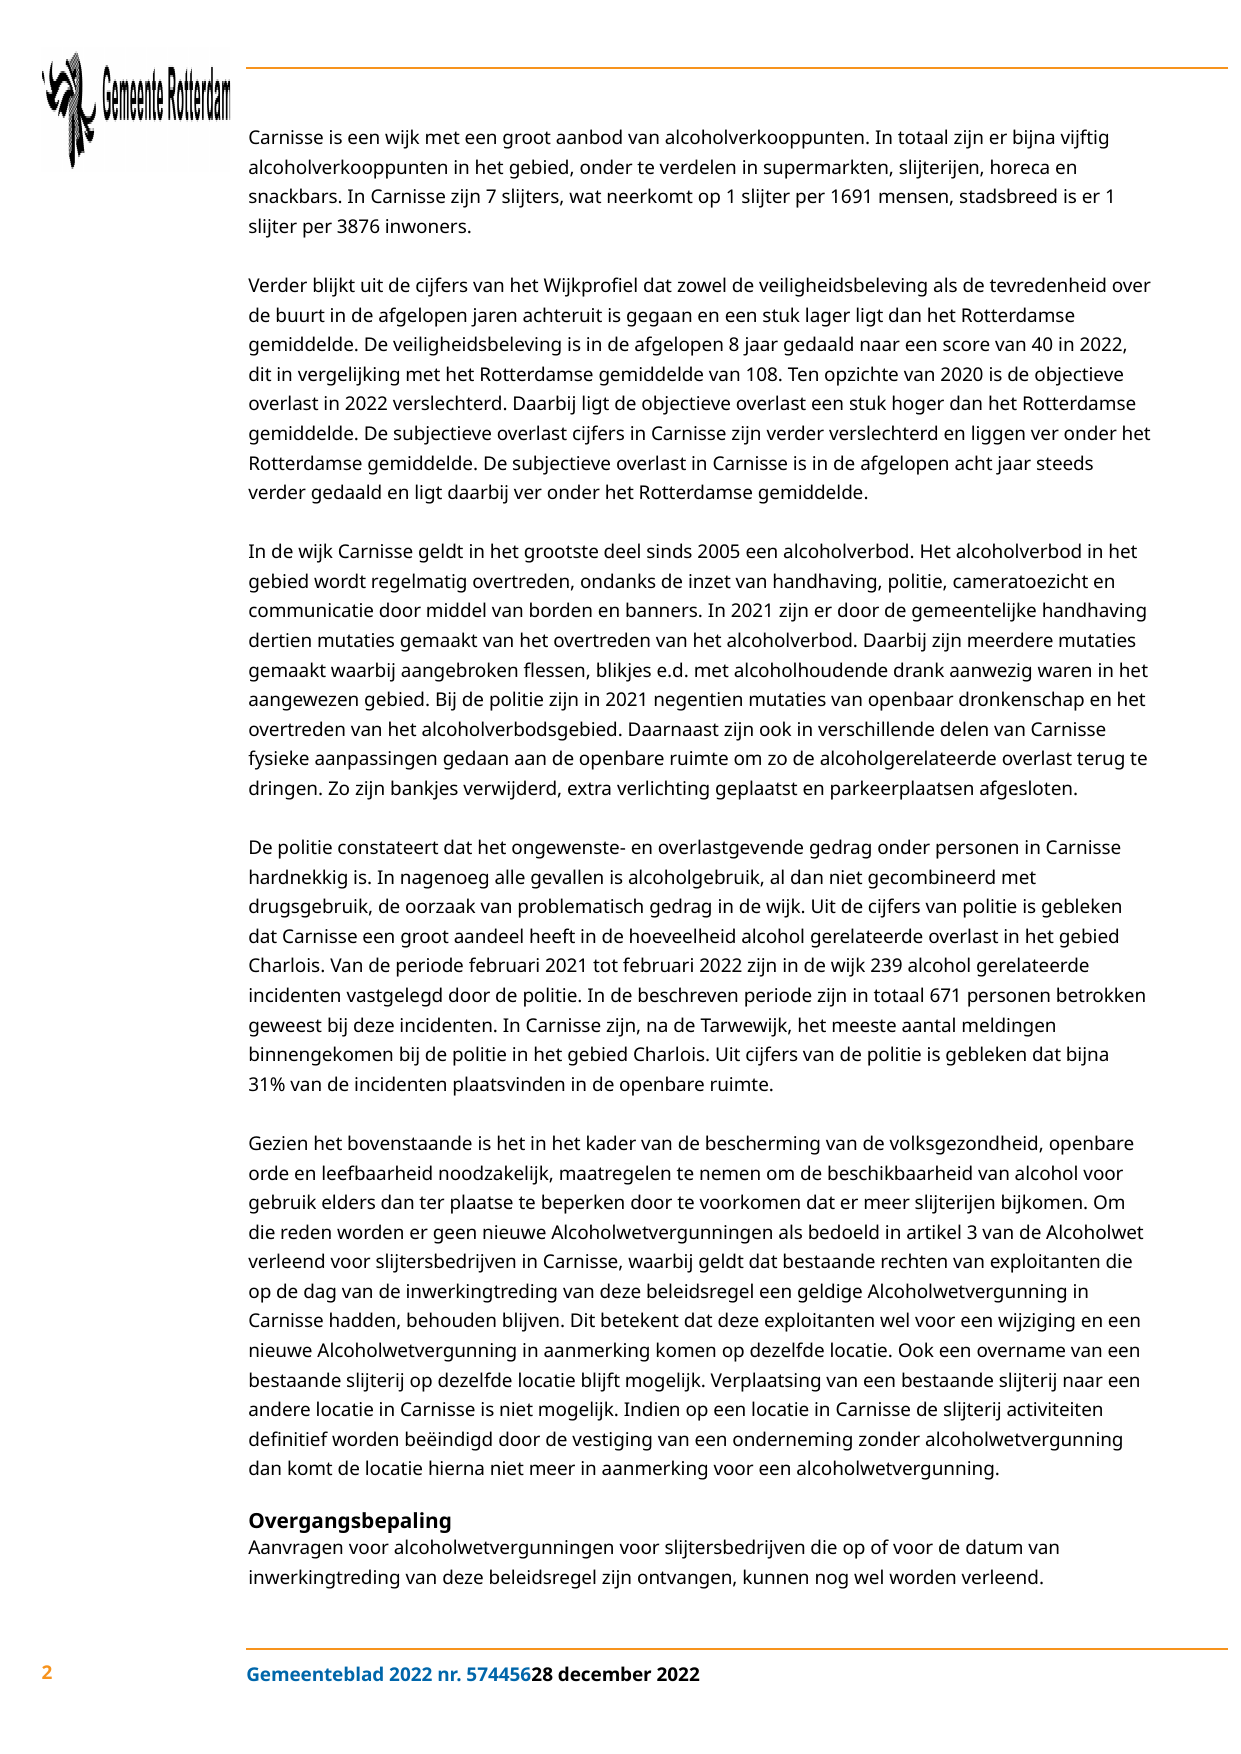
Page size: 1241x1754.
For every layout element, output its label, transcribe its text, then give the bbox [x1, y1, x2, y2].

picture [41, 47, 231, 172]
text Aanvragen voor alcoholwetvergunningen voor slijtersbedrijven die op of voor de datum van inwerkingtreding van deze beleidsregel zijn ontvangen, kunnen nog wel worden verleend. [248, 1534, 1152, 1590]
text Verder blijkt uit de cijfers van het Wijkprofiel dat zowel de veiligheidsbeleving als de tevredenheid over de buurt in de afgelopen jaren achteruit is gegaan en een stuk lager ligt dan het Rotterdamse gemiddelde. De veiligheidsbeleving is in de afgelopen 8 jaar gedaald naar een score van 40 in 2022, dit in vergelijking met het Rotterdamse gemiddelde van 108. Ten opzichte van 2020 is de objectieve overlast in 2022 verslechterd. Daarbij ligt de objectieve overlast een stuk hoger dan het Rotterdamse gemiddelde. De subjectieve overlast cijfers in Carnisse zijn verder verslechterd en liggen ver onder het Rotterdamse gemiddelde. De subjectieve overlast in Carnisse is in de afgelopen acht jaar steeds verder gedaald en ligt daarbij ver onder het Rotterdamse gemiddelde. [248, 272, 1152, 505]
text In de wijk Carnisse geldt in het grootste deel sinds 2005 een alcoholverbod. Het alcoholverbod in het gebied wordt regelmatig overtreden, ondanks de inzet van handhaving, politie, cameratoezicht en communicatie door middel van borden en banners. In 2021 zijn er door de gemeentelijke handhaving dertien mutaties gemaakt van het overtreden van het alcoholverbod. Daarbij zijn meerdere mutaties gemaakt waarbij aangebroken flessen, blikjes e.d. met alcoholhoudende drank aanwezig waren in het aangewezen gebied. Bij de politie zijn in 2021 negentien mutaties van openbaar dronkenschap en het overtreden van het alcoholverbodsgebied. Daarnaast zijn ook in verschillende delen van Carnisse fysieke aanpassingen gedaan aan de openbare ruimte om zo de alcoholgerelateerde overlast terug te dringen. Zo zijn bankjes verwijderd, extra verlichting geplaatst en parkeerplaatsen afgesloten. [248, 538, 1152, 801]
text De politie constateert dat het ongewenste- en overlastgevende gedrag onder personen in Carnisse hardnekkig is. In nagenoeg alle gevallen is alcoholgebruik, al dan niet gecombineerd met drugsgebruik, de oorzaak van problematisch gedrag in de wijk. Uit de cijfers van politie is gebleken dat Carnisse een groot aandeel heeft in de hoeveelheid alcohol gerelateerde overlast in het gebied Charlois. Van de periode februari 2021 tot februari 2022 zijn in de wijk 239 alcohol gerelateerde incidenten vastgelegd door de politie. In de beschreven periode zijn in totaal 671 personen betrokken geweest bij deze incidenten. In Carnisse zijn, na de Tarwewijk, het meeste aantal meldingen binnengekomen bij de politie in het gebied Charlois. Uit cijfers van de politie is gebleken dat bijna 31% van de incidenten plaatsvinden in de openbare ruimte. [248, 834, 1152, 1097]
text Gezien het bovenstaande is het in het kader van de bescherming van de volksgezondheid, openbare orde en leefbaarheid noodzakelijk, maatregelen te nemen om de beschikbaarheid van alcohol voor gebruik elders dan ter plaatse te beperken door te voorkomen dat er meer slijterijen bijkomen. Om die reden worden er geen nieuwe Alcoholwetvergunningen als bedoeld in artikel 3 van de Alcoholwet verleend voor slijtersbedrijven in Carnisse, waarbij geldt dat bestaande rechten van exploitanten die op de dag van de inwerkingtreding van deze beleidsregel een geldige Alcoholwetvergunning in Carnisse hadden, behouden blijven. Dit betekent dat deze exploitanten wel voor een wijziging en een nieuwe Alcoholwetvergunning in aanmerking komen op dezelfde locatie. Ook een overname van een bestaande slijterij op dezelfde locatie blijft mogelijk. Verplaatsing van een bestaande slijterij naar een andere locatie in Carnisse is niet mogelijk. Indien op een locatie in Carnisse de slijterij activiteiten definitief worden beëindigd door de vestiging van een onderneming zonder alcoholwetvergunning dan komt de locatie hierna niet meer in aanmerking voor een alcoholwetvergunning. [248, 1130, 1152, 1481]
text Carnisse is een wijk met een groot aanbod van alcoholverkooppunten. In totaal zijn er bijna vijftig alcoholverkooppunten in het gebied, onder te verdelen in supermarkten, slijterijen, horeca en snackbars. In Carnisse zijn 7 slijters, wat neerkomt op 1 slijter per 1691 mensen, stadsbreed is er 1 slijter per 3876 inwoners. [248, 124, 1152, 239]
text Overgangsbepaling [248, 1506, 1152, 1534]
